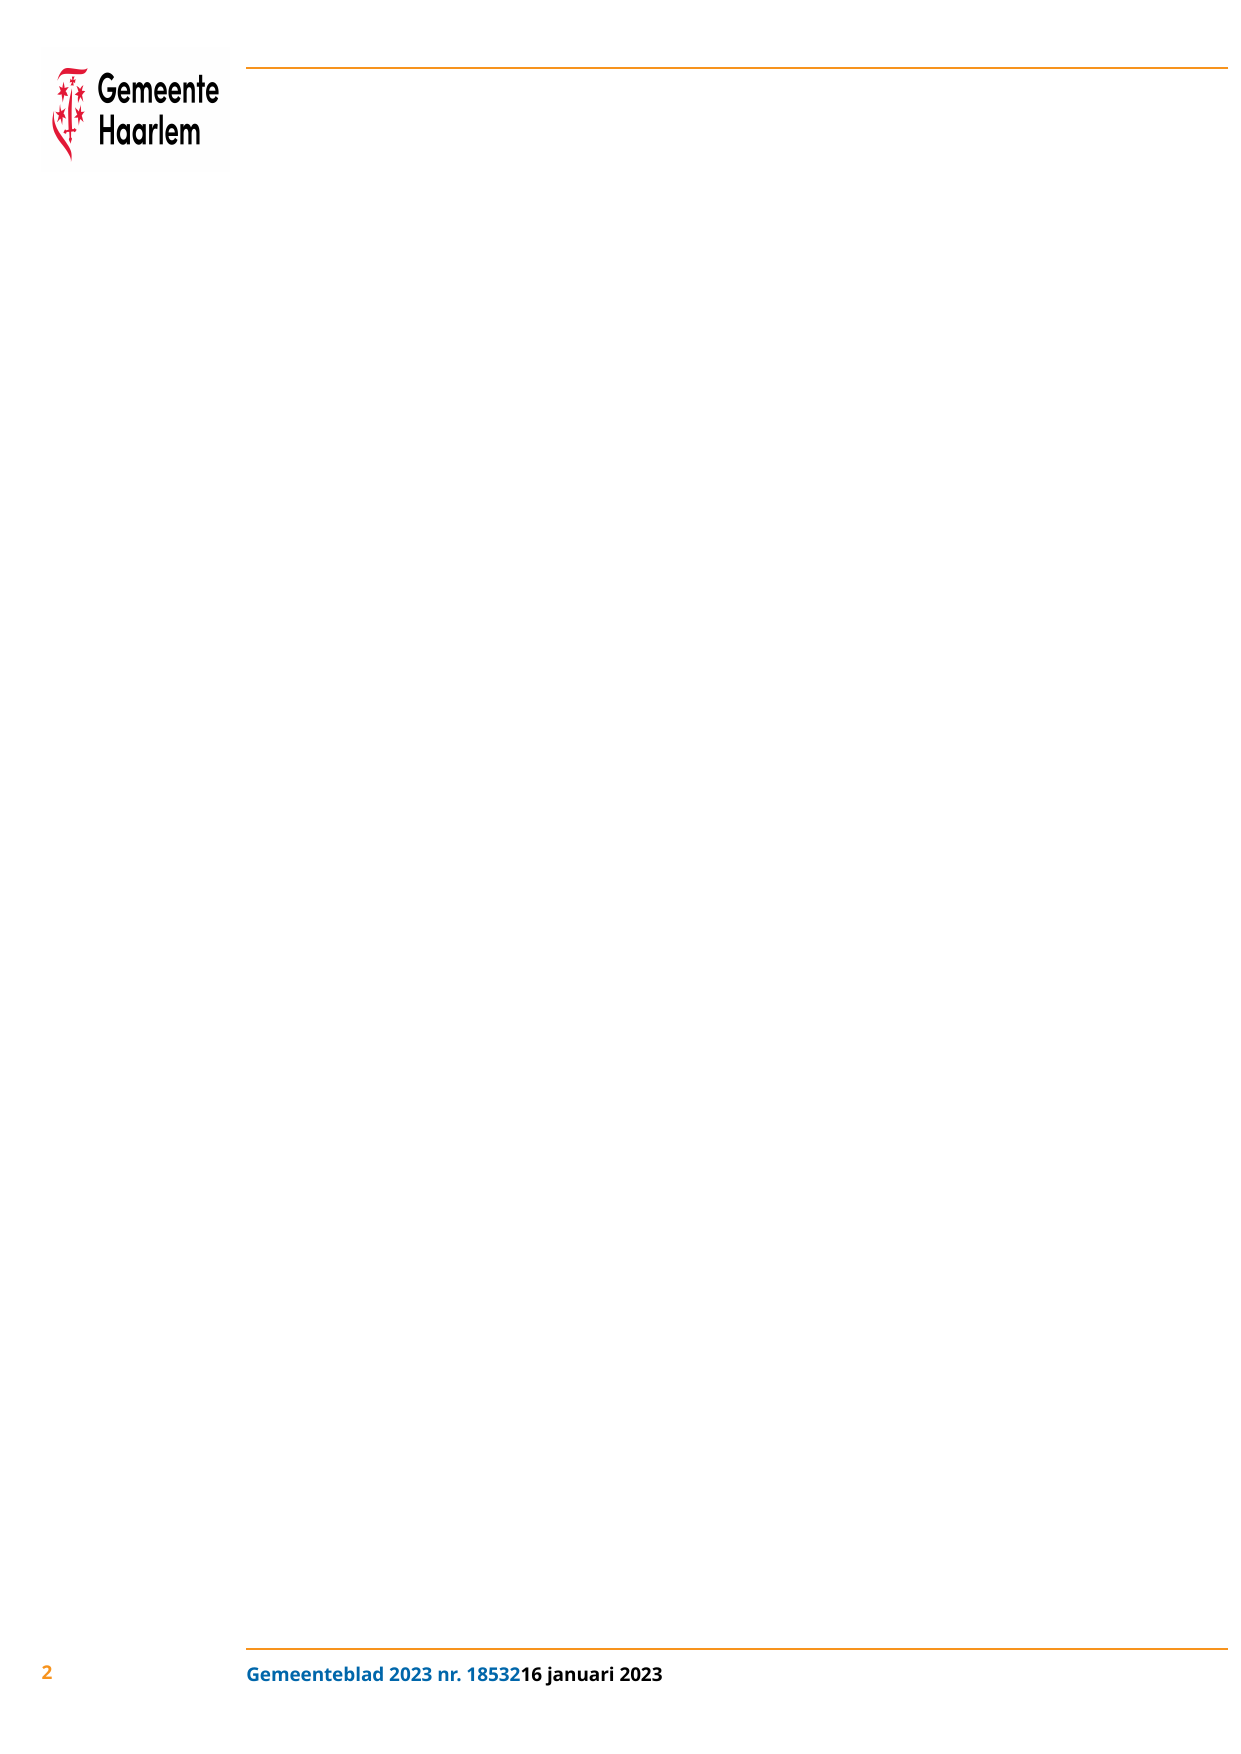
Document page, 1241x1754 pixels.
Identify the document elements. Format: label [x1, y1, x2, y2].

picture [41, 47, 231, 172]
